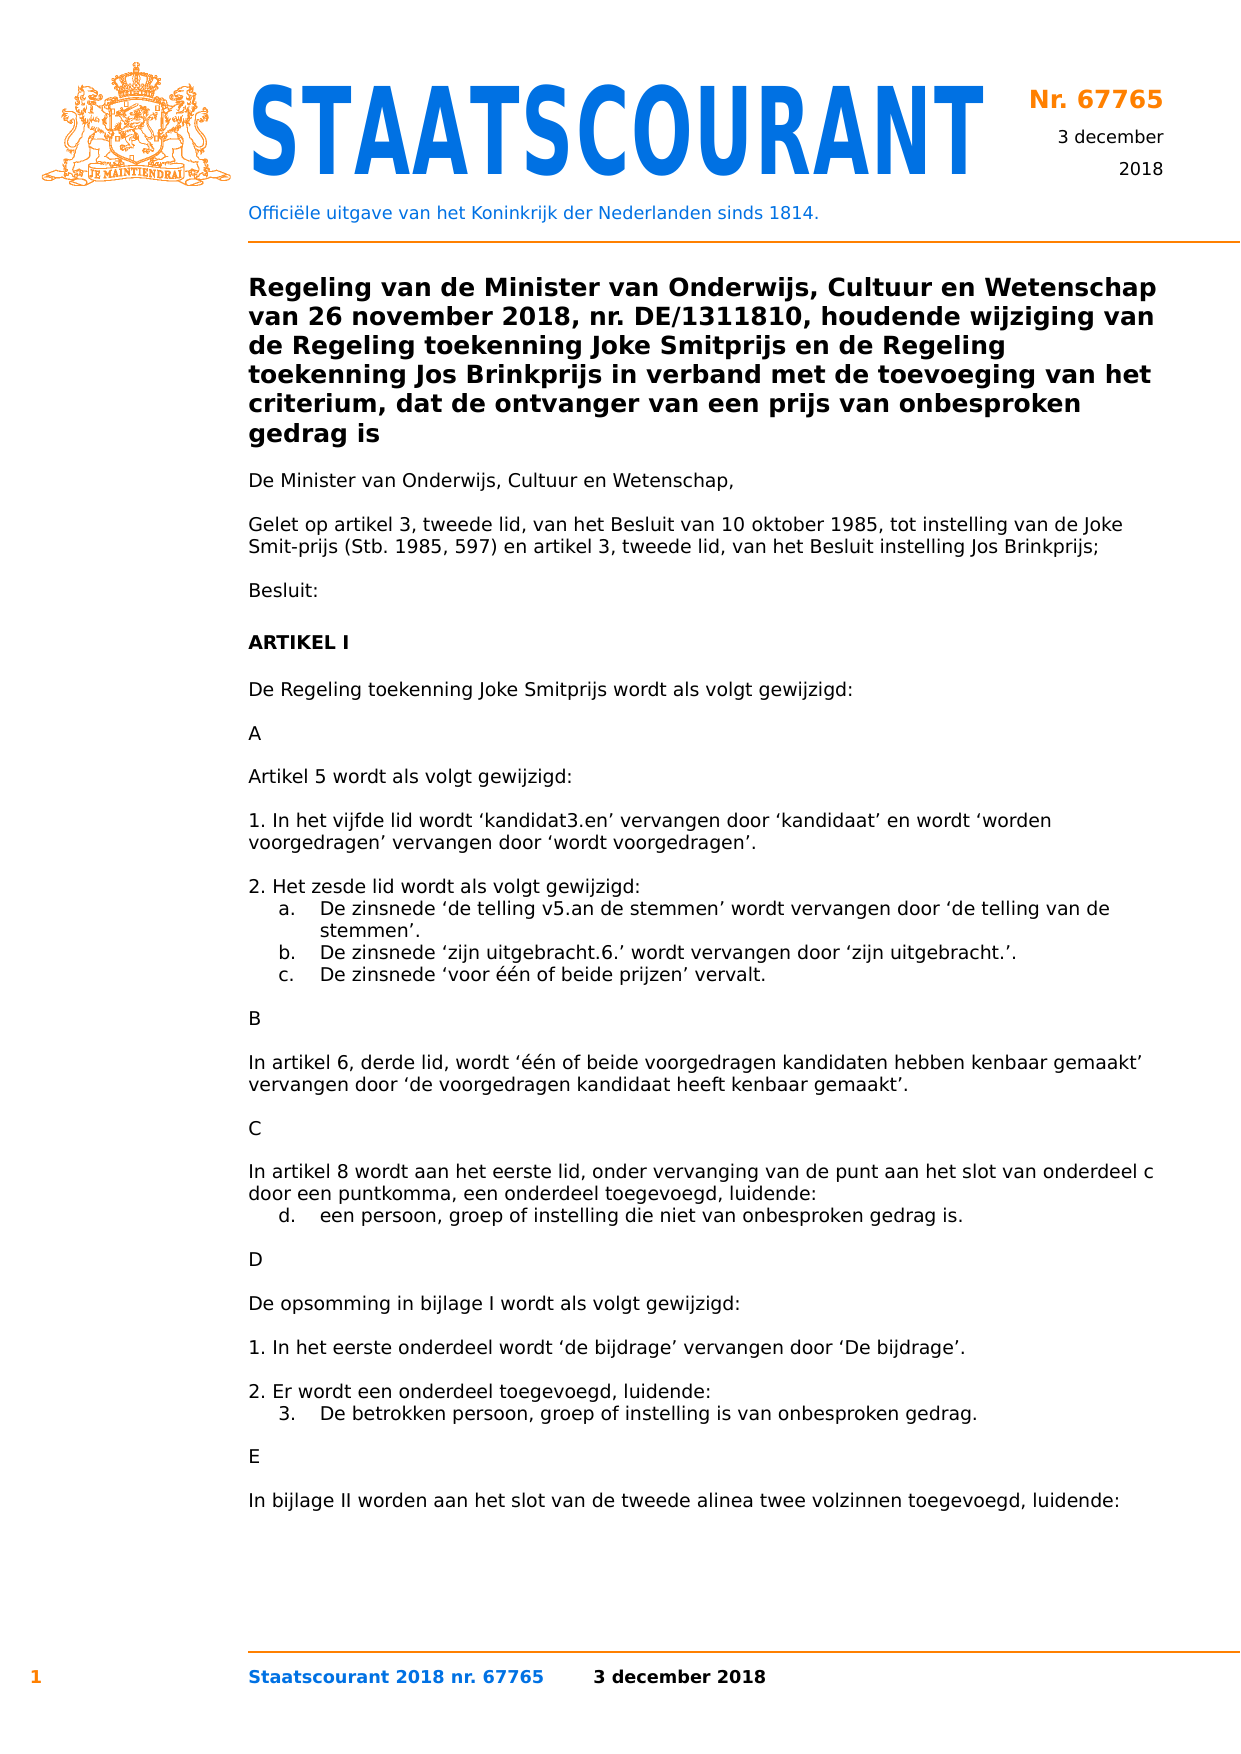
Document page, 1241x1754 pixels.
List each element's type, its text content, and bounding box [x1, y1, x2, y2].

text c. De zinsnede ‘voor één of beide prijzen’ vervalt. [278, 964, 1163, 986]
text De Regeling toekenning Joke Smitprijs wordt als volgt gewijzigd: [248, 678, 1163, 701]
text De Minister van Onderwijs, Cultuur en Wetenschap, [248, 470, 1163, 492]
text B [248, 1008, 1163, 1030]
text D [248, 1249, 1163, 1271]
text 3. De betrokken persoon, groep of instelling is van onbesproken gedrag. [278, 1403, 1163, 1424]
table_cell 3 december [998, 121, 1240, 153]
text 2. Er wordt een onderdeel toegevoegd, luidende: [248, 1381, 1163, 1403]
text In bijlage II worden aan het slot van de tweede alinea twee volzinnen toegevoegd, luidende: [248, 1490, 1163, 1512]
text Gelet op artikel 3, tweede lid, van het Besluit van 10 oktober 1985, tot instelling van de Joke Smit-prijs (Stb. 1985, 597) en artikel 3, tweede lid, van het Besluit instelling Jos Brinkprijs; [248, 514, 1163, 558]
text 2. Het zesde lid wordt als volgt gewijzigd: [248, 876, 1163, 898]
picture [41, 62, 231, 186]
table_cell Officiële uitgave van het Koninkrijk der Nederlanden sinds 1814. [248, 203, 1240, 241]
text A [248, 722, 1163, 744]
text De opsomming in bijlage I wordt als volgt gewijzigd: [248, 1293, 1163, 1315]
table_cell 2018 [998, 153, 1240, 203]
subtitle Regeling van de Minister van Onderwijs, Cultuur en Wetenschap van 26 november 2018, nr. DE/1311810, houdende wijziging van de Regeling toekenning Joke Smitprijs en de Regeling toekenning Jos Brinkprijs in verband met de toevoeging van het criterium, dat de ontvanger van een prijs van onbesproken gedrag is [248, 273, 1163, 448]
text E [248, 1446, 1163, 1468]
text b. De zinsnede ‘zijn uitgebracht.6.’ wordt vervangen door ‘zijn uitgebracht.’. [278, 942, 1163, 964]
table_header STAATSCOURANT [248, 62, 998, 203]
text Artikel 5 wordt als volgt gewijzigd: [248, 766, 1163, 788]
table_header Nr. 67765 [998, 62, 1240, 121]
text d. een persoon, groep of instelling die niet van onbesproken gedrag is. [278, 1205, 1163, 1227]
text In artikel 6, derde lid, wordt ‘één of beide voorgedragen kandidaten hebben kenbaar gemaakt’ vervangen door ‘de voorgedragen kandidaat heeft kenbaar gemaakt’. [248, 1052, 1163, 1096]
subtitle ARTIKEL I [248, 632, 1163, 653]
text 1. In het vijfde lid wordt ‘kandidat3.en’ vervangen door ‘kandidaat’ en wordt ‘worden voorgedragen’ vervangen door ‘wordt voorgedragen’. [248, 810, 1163, 854]
table_header [25, 62, 248, 241]
text a. De zinsnede ‘de telling v5.an de stemmen’ wordt vervangen door ‘de telling van de stemmen’. [278, 898, 1163, 942]
text Besluit: [248, 579, 1163, 602]
text C [248, 1117, 1163, 1139]
text In artikel 8 wordt aan het eerste lid, onder vervanging van de punt aan het slot van onderdeel c door een puntkomma, een onderdeel toegevoegd, luidende: [248, 1161, 1163, 1205]
text 1. In het eerste onderdeel wordt ‘de bijdrage’ vervangen door ‘De bijdrage’. [248, 1337, 1163, 1359]
